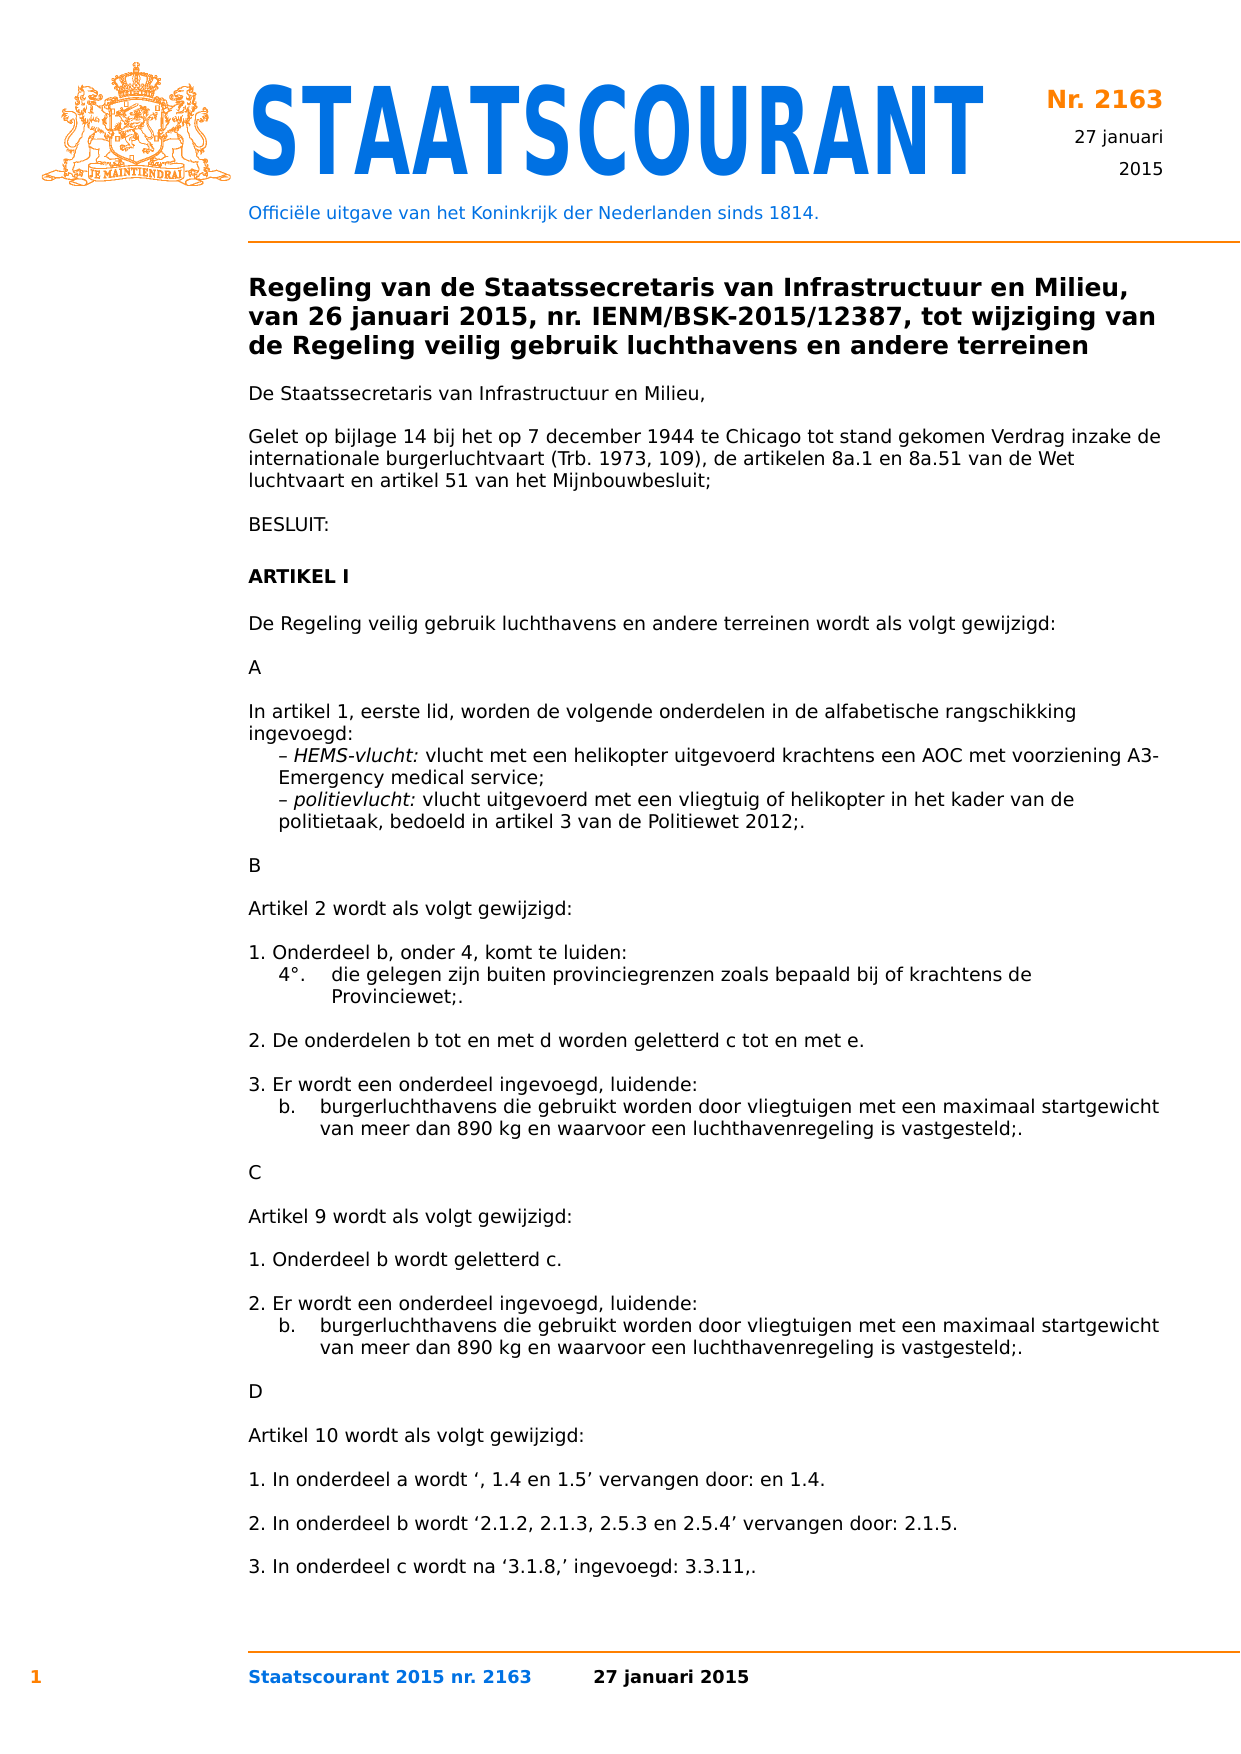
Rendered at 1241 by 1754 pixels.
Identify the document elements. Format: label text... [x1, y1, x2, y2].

table_cell 2015 [998, 153, 1240, 203]
text C [248, 1162, 1163, 1184]
text b. burgerluchthavens die gebruikt worden door vliegtuigen met een maximaal startgewicht van meer dan 890 kg en waarvoor een luchthavenregeling is vastgesteld;. [278, 1315, 1163, 1359]
text B [248, 854, 1163, 876]
text 3. In onderdeel c wordt na ‘3.1.8,’ ingevoegd: 3.3.11,. [248, 1556, 1163, 1578]
text Artikel 9 wordt als volgt gewijzigd: [248, 1206, 1163, 1227]
subtitle ARTIKEL I [248, 566, 1163, 588]
text Gelet op bijlage 14 bij het op 7 december 1944 te Chicago tot stand gekomen Verdrag inzake de internationale burgerluchtvaart (Trb. 1973, 109), de artikelen 8a.1 en 8a.51 van de Wet luchtvaart en artikel 51 van het Mijnbouwbesluit; [248, 426, 1163, 492]
text 1. Onderdeel b, onder 4, komt te luiden: [248, 942, 1163, 964]
table_header STAATSCOURANT [248, 62, 998, 203]
table_cell Officiële uitgave van het Koninkrijk der Nederlanden sinds 1814. [248, 203, 1240, 241]
text b. burgerluchthavens die gebruikt worden door vliegtuigen met een maximaal startgewicht van meer dan 890 kg en waarvoor een luchthavenregeling is vastgesteld;. [278, 1096, 1163, 1140]
text 2. Er wordt een onderdeel ingevoegd, luidende: [248, 1293, 1163, 1315]
text In artikel 1, eerste lid, worden de volgende onderdelen in de alfabetische rangschikking ingevoegd: [248, 701, 1163, 745]
text Artikel 10 wordt als volgt gewijzigd: [248, 1425, 1163, 1447]
text A [248, 657, 1163, 679]
text D [248, 1381, 1163, 1403]
text 2. In onderdeel b wordt ‘2.1.2, 2.1.3, 2.5.3 en 2.5.4’ vervangen door: 2.1.5. [248, 1513, 1163, 1534]
text 1. Onderdeel b wordt geletterd c. [248, 1249, 1163, 1271]
subtitle Regeling van de Staatssecretaris van Infrastructuur en Milieu, van 26 januari 2015, nr. IENM/BSK-2015/12387, tot wijziging van de Regeling veilig gebruik luchthavens en andere terreinen [248, 273, 1163, 361]
text – HEMS-vlucht: vlucht met een helikopter uitgevoerd krachtens een AOC met voorziening A3-Emergency medical service; [278, 745, 1163, 789]
text 2. De onderdelen b tot en met d worden geletterd c tot en met e. [248, 1030, 1163, 1052]
text BESLUIT: [248, 514, 1163, 536]
text Artikel 2 wordt als volgt gewijzigd: [248, 898, 1163, 920]
picture [41, 62, 231, 186]
text De Staatssecretaris van Infrastructuur en Milieu, [248, 382, 1163, 404]
text – politievlucht: vlucht uitgevoerd met een vliegtuig of helikopter in het kader van de politietaak, bedoeld in artikel 3 van de Politiewet 2012;. [278, 789, 1163, 833]
table_header [25, 62, 248, 241]
text 1. In onderdeel a wordt ‘, 1.4 en 1.5’ vervangen door: en 1.4. [248, 1469, 1163, 1491]
table_cell 27 januari [998, 121, 1240, 153]
text 4°. die gelegen zijn buiten provinciegrenzen zoals bepaald bij of krachtens de Provinciewet;. [278, 964, 1163, 1008]
text De Regeling veilig gebruik luchthavens en andere terreinen wordt als volgt gewijzigd: [248, 613, 1163, 635]
table_header Nr. 2163 [998, 62, 1240, 121]
text 3. Er wordt een onderdeel ingevoegd, luidende: [248, 1074, 1163, 1096]
